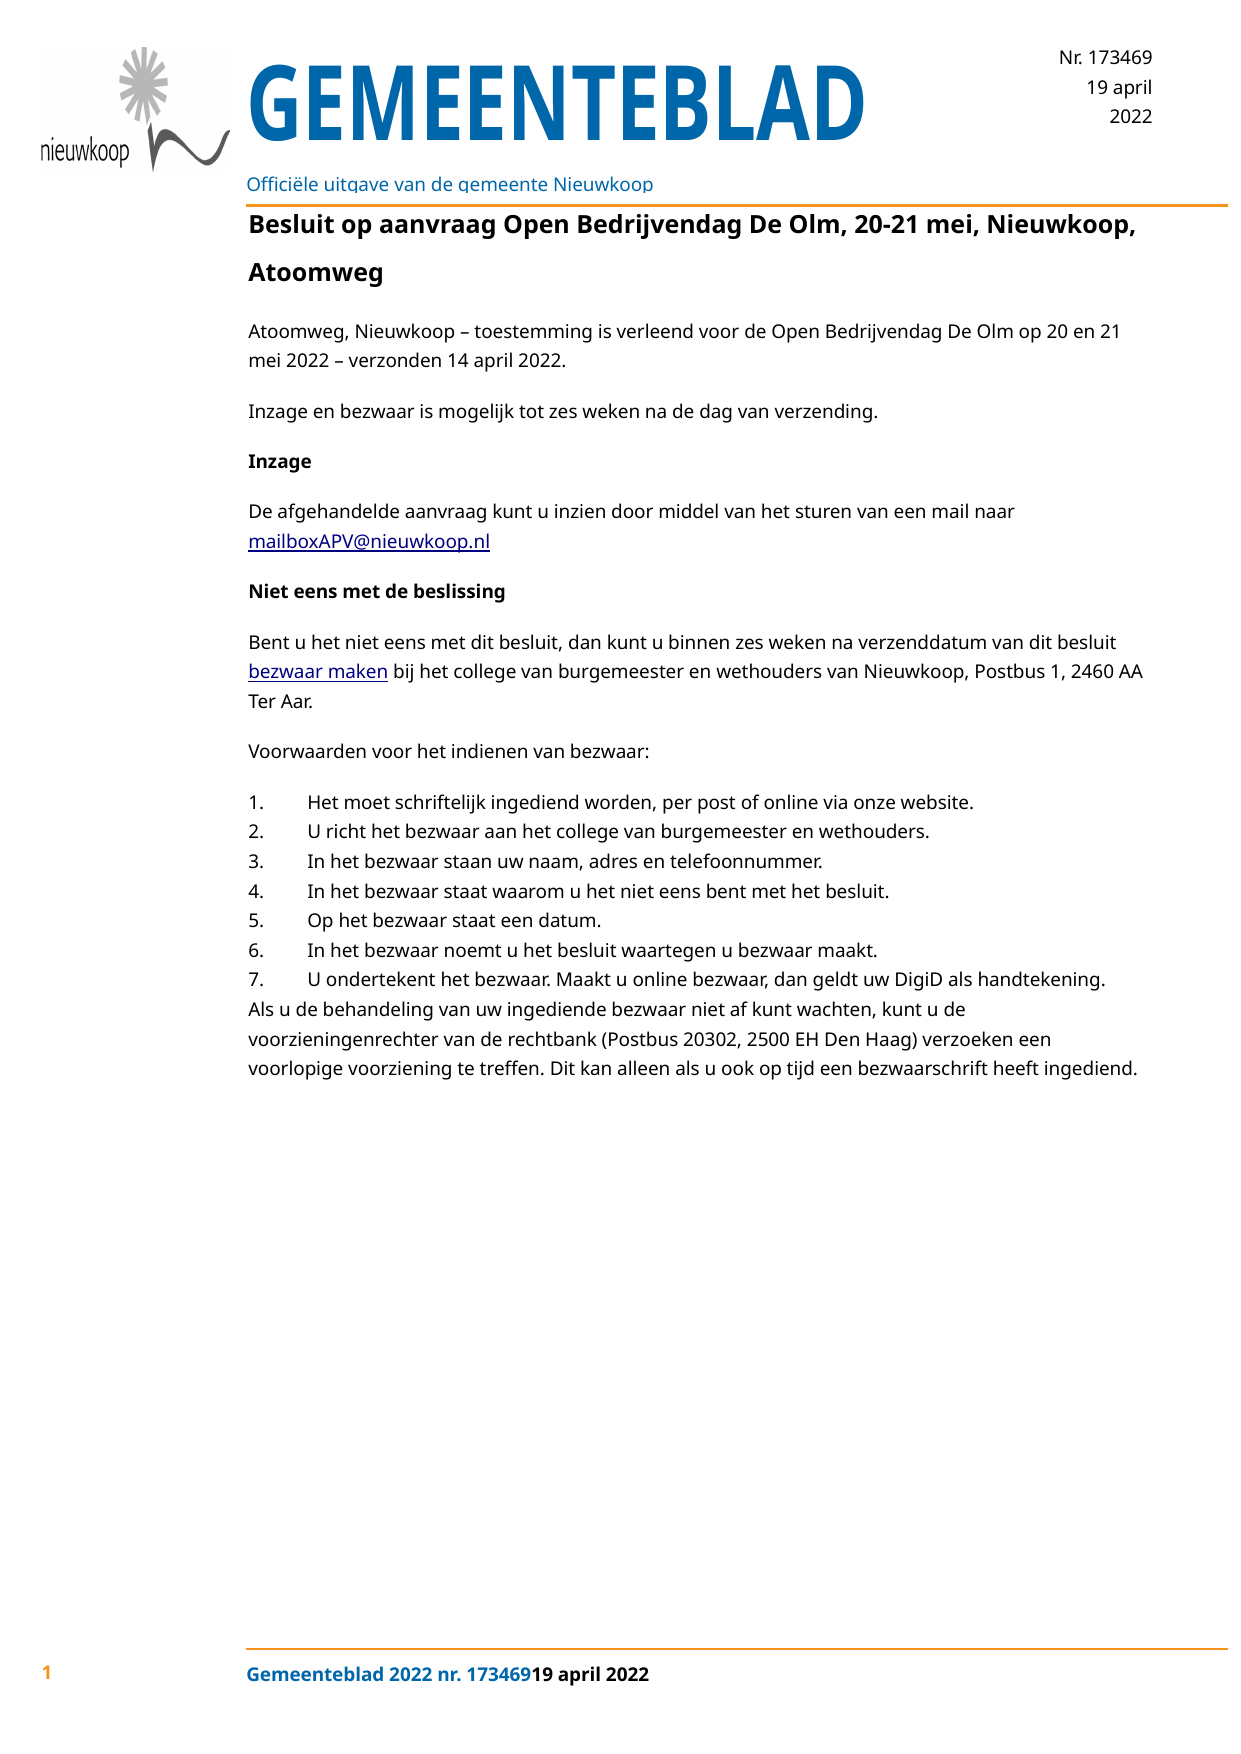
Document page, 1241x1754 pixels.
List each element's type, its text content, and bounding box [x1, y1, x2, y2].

text Bent u het niet eens met dit besluit, dan kunt u binnen zes weken na verzenddatum van dit besluit bezwaar maken bij het college van burgemeester en wethouders van Nieuwkoop, Postbus 1, 2460 AA Ter Aar. [248, 629, 1152, 714]
list Het moet schriftelijk ingediend worden, per post of online via onze website. [248, 789, 1152, 815]
text Atoomweg, Nieuwkoop – toestemming is verleend voor de Open Bedrijvendag De Olm op 20 en 21 mei 2022 – verzonden 14 april 2022. [248, 318, 1152, 373]
list U richt het bezwaar aan het college van burgemeester en wethouders. [248, 819, 1152, 844]
list Op het bezwaar staat een datum. [248, 907, 1152, 933]
text Besluit op aanvraag Open Bedrijvendag De Olm, 20-21 mei, Nieuwkoop, Atoomweg [248, 207, 1152, 288]
text Voorwaarden voor het indienen van bezwaar: [248, 739, 1152, 764]
text De afgehandelde aanvraag kunt u inzien door middel van het sturen van een mail naar mailboxAPV@nieuwkoop.nl [248, 499, 1152, 554]
text Niet eens met de beslissing [248, 579, 1152, 604]
text Als u de behandeling van uw ingediende bezwaar niet af kunt wachten, kunt u de voorzieningenrechter van de rechtbank (Postbus 20302, 2500 EH Den Haag) verzoeken een voorlopige voorziening te treffen. Dit kan alleen als u ook op tijd een bezwaarschrift heeft ingediend. [248, 996, 1152, 1081]
list In het bezwaar staan uw naam, adres en telefoonnummer. [248, 848, 1152, 874]
text Inzage [248, 448, 1152, 474]
list U ondertekent het bezwaar. Maakt u online bezwaar, dan geldt uw DigiD als handtekening. [248, 967, 1152, 992]
list In het bezwaar noemt u het besluit waartegen u bezwaar maakt. [248, 937, 1152, 963]
text Inzage en bezwaar is mogelijk tot zes weken na de dag van verzending. [248, 398, 1152, 424]
picture [41, 47, 231, 172]
list In het bezwaar staat waarom u het niet eens bent met het besluit. [248, 878, 1152, 904]
